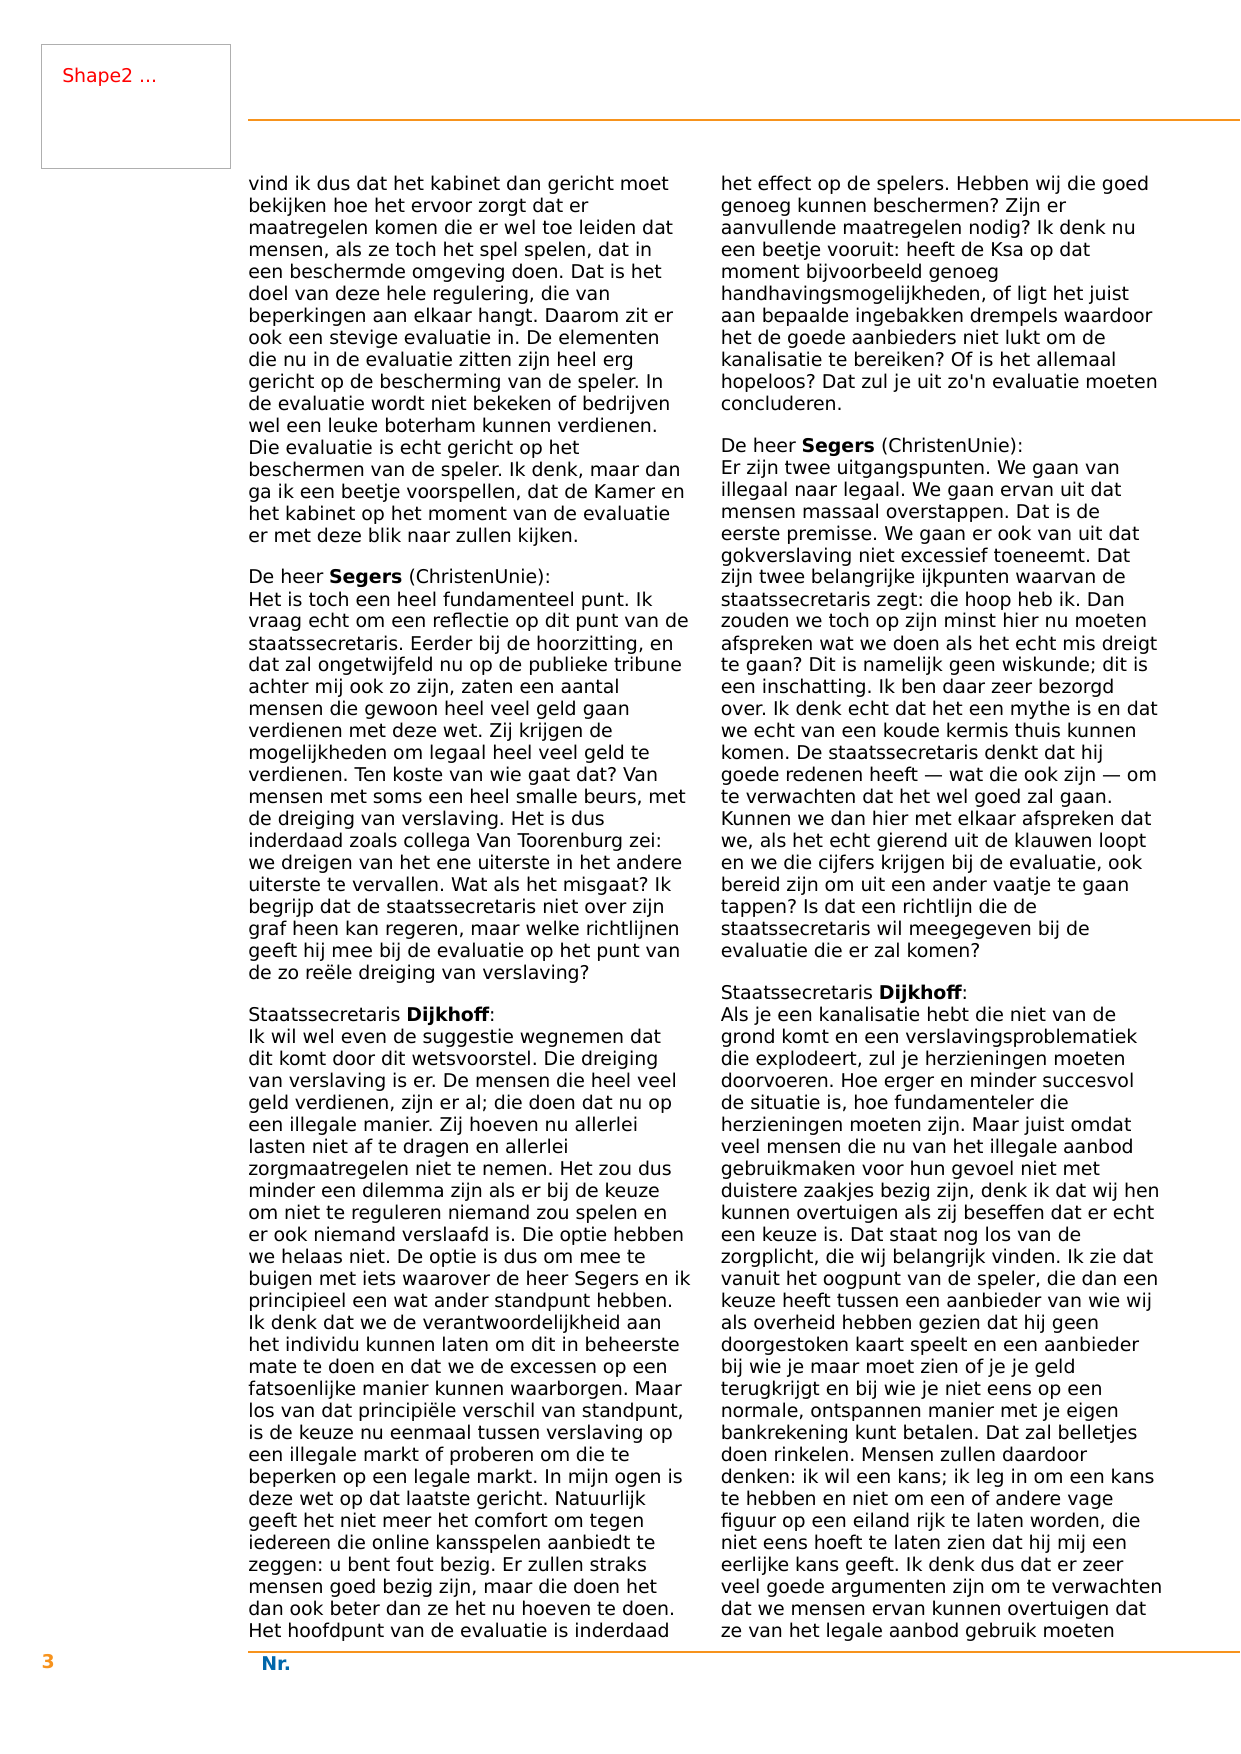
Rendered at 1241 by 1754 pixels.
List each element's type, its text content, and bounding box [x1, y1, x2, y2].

text Als je een kanalisatie hebt die niet van de grond komt en een verslavingsproblematiek die explodeert, zul je herzieningen moeten doorvoeren. Hoe erger en minder succesvol de situatie is, hoe fundamenteler die herzieningen moeten zijn. Maar juist omdat veel mensen die nu van het illegale aanbod gebruikmaken voor hun gevoel niet met duistere zaakjes bezig zijn, denk ik dat wij hen kunnen overtuigen als zij beseffen dat er echt een keuze is. Dat staat nog los van de zorgplicht, die wij belangrijk vinden. Ik zie dat vanuit het oogpunt van de speler, die dan een keuze heeft tussen een aanbieder van wie wij als overheid hebben gezien dat hij geen doorgestoken kaart speelt en een aanbieder bij wie je maar moet zien of je je geld terugkrijgt en bij wie je niet eens op een normale, ontspannen manier met je eigen bankrekening kunt betalen. Dat zal belletjes doen rinkelen. Mensen zullen daardoor denken: ik wil een kans; ik leg in om een kans te hebben en niet om een of andere vage figuur op een eiland rijk te laten worden, die niet eens hoeft te laten zien dat hij mij een eerlijke kans geeft. Ik denk dus dat er zeer veel goede argumenten zijn om te verwachten dat we mensen ervan kunnen overtuigen dat ze van het legale aanbod gebruik moeten [721, 1004, 1163, 1641]
text Staatssecretaris Dijkhoff: [721, 982, 1163, 1004]
text Er zijn twee uitgangspunten. We gaan van illegaal naar legaal. We gaan ervan uit dat mensen massaal overstappen. Dat is de eerste premisse. We gaan er ook van uit dat gokverslaving niet excessief toeneemt. Dat zijn twee belangrijke ijkpunten waarvan de staatssecretaris zegt: die hoop heb ik. Dan zouden we toch op zijn minst hier nu moeten afspreken wat we doen als het echt mis dreigt te gaan? Dit is namelijk geen wiskunde; dit is een inschatting. Ik ben daar zeer bezorgd over. Ik denk echt dat het een mythe is en dat we echt van een koude kermis thuis kunnen komen. De staatssecretaris denkt dat hij goede redenen heeft — wat die ook zijn — om te verwachten dat het wel goed zal gaan. Kunnen we dan hier met elkaar afspreken dat we, als het echt gierend uit de klauwen loopt en we die cijfers krijgen bij de evaluatie, ook bereid zijn om uit een ander vaatje te gaan tappen? Is dat een richtlijn die de staatssecretaris wil meegegeven bij de evaluatie die er zal komen? [721, 457, 1163, 962]
text De heer Segers (ChristenUnie): [248, 566, 691, 588]
text Staatssecretaris Dijkhoff: [248, 1004, 691, 1026]
text Ik wil wel even de suggestie wegnemen dat dit komt door dit wetsvoorstel. Die dreiging van verslaving is er. De mensen die heel veel geld verdienen, zijn er al; die doen dat nu op een illegale manier. Zij hoeven nu allerlei lasten niet af te dragen en allerlei zorgmaatregelen niet te nemen. Het zou dus minder een dilemma zijn als er bij de keuze om niet te reguleren niemand zou spelen en er ook niemand verslaafd is. Die optie hebben we helaas niet. De optie is dus om mee te buigen met iets waarover de heer Segers en ik principieel een wat ander standpunt hebben. Ik denk dat we de verantwoordelijkheid aan het individu kunnen laten om dit in beheerste mate te doen en dat we de excessen op een fatsoenlijke manier kunnen waarborgen. Maar los van dat principiële verschil van standpunt, is de keuze nu eenmaal tussen verslaving op een illegale markt of proberen om die te beperken op een legale markt. In mijn ogen is deze wet op dat laatste gericht. Natuurlijk geeft het niet meer het comfort om tegen iedereen die online kansspelen aanbiedt te zeggen: u bent fout bezig. Er zullen straks mensen goed bezig zijn, maar die doen het dan ook beter dan ze het nu hoeven te doen. Het hoofdpunt van de evaluatie is inderdaad [248, 1026, 691, 1641]
text het effect op de spelers. Hebben wij die goed genoeg kunnen beschermen? Zijn er aanvullende maatregelen nodig? Ik denk nu een beetje vooruit: heeft de Ksa op dat moment bijvoorbeeld genoeg handhavingsmogelijkheden, of ligt het juist aan bepaalde ingebakken drempels waardoor het de goede aanbieders niet lukt om de kanalisatie te bereiken? Of is het allemaal hopeloos? Dat zul je uit zo'n evaluatie moeten concluderen. [721, 173, 1163, 414]
text De heer Segers (ChristenUnie): [721, 434, 1163, 457]
text Het is toch een heel fundamenteel punt. Ik vraag echt om een reflectie op dit punt van de staatssecretaris. Eerder bij de hoorzitting, en dat zal ongetwijfeld nu op de publieke tribune achter mij ook zo zijn, zaten een aantal mensen die gewoon heel veel geld gaan verdienen met deze wet. Zij krijgen de mogelijkheden om legaal heel veel geld te verdienen. Ten koste van wie gaat dat? Van mensen met soms een heel smalle beurs, met de dreiging van verslaving. Het is dus inderdaad zoals collega Van Toorenburg zei: we dreigen van het ene uiterste in het andere uiterste te vervallen. Wat als het misgaat? Ik begrijp dat de staatssecretaris niet over zijn graf heen kan regeren, maar welke richtlijnen geeft hij mee bij de evaluatie op het punt van de zo reële dreiging van verslaving? [248, 588, 691, 984]
text vind ik dus dat het kabinet dan gericht moet bekijken hoe het ervoor zorgt dat er maatregelen komen die er wel toe leiden dat mensen, als ze toch het spel spelen, dat in een beschermde omgeving doen. Dat is het doel van deze hele regulering, die van beperkingen aan elkaar hangt. Daarom zit er ook een stevige evaluatie in. De elementen die nu in de evaluatie zitten zijn heel erg gericht op de bescherming van de speler. In de evaluatie wordt niet bekeken of bedrijven wel een leuke boterham kunnen verdienen. Die evaluatie is echt gericht op het beschermen van de speler. Ik denk, maar dan ga ik een beetje voorspellen, dat de Kamer en het kabinet op het moment van de evaluatie er met deze blik naar zullen kijken. [248, 173, 691, 546]
